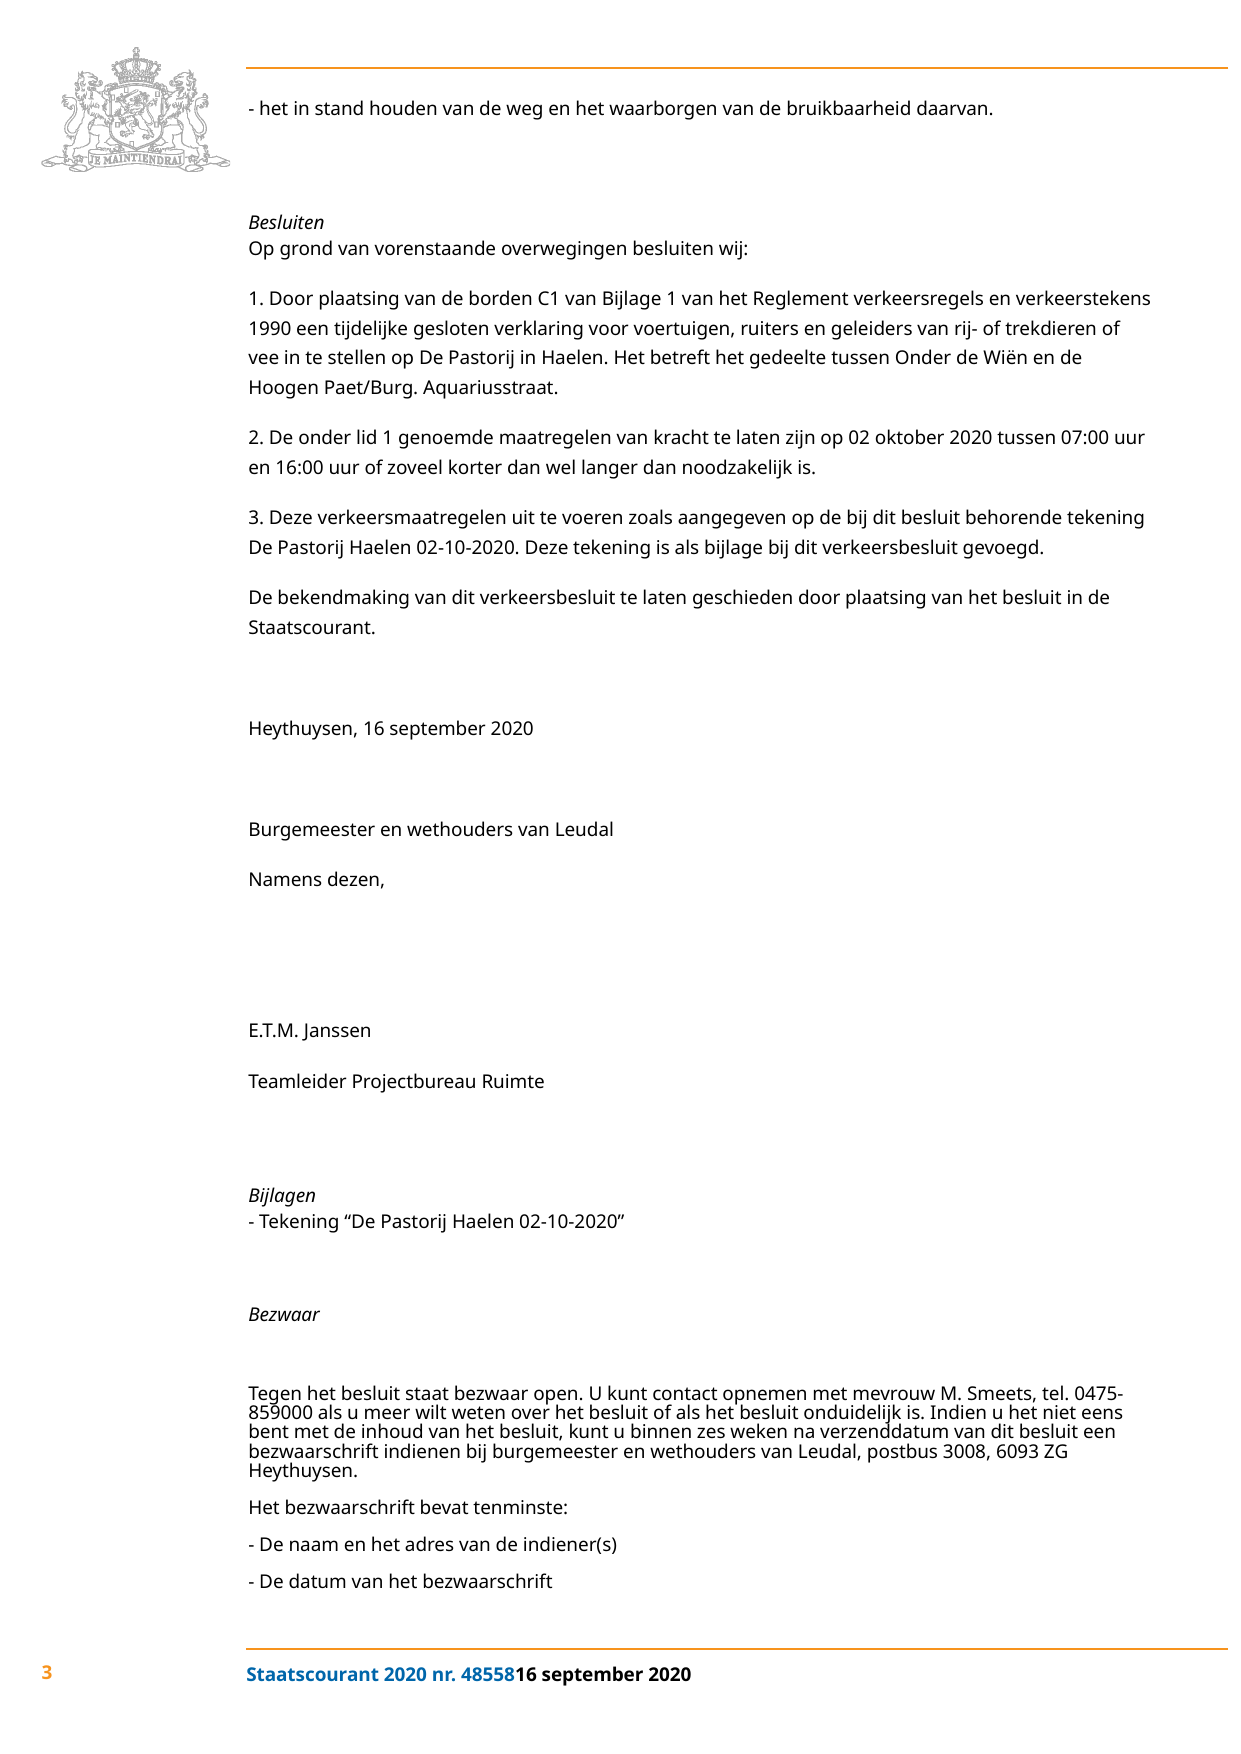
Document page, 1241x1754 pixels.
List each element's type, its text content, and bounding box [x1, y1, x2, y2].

picture [41, 47, 231, 172]
text Heythuysen, 16 september 2020 [248, 715, 1152, 741]
text Burgemeester en wethouders van Leudal [248, 816, 1152, 841]
text Namens dezen, [248, 866, 1152, 892]
text Het bezwaarschrift bevat tenminste: [248, 1499, 1152, 1518]
text Bijlagen [248, 1182, 1152, 1208]
text - het in stand houden van de weg en het waarborgen van de bruikbaarheid daarvan. [248, 95, 1152, 121]
text 1. Door plaatsing van de borden C1 van Bijlage 1 van het Reglement verkeersregels en verkeerstekens 1990 een tijdelijke gesloten verklaring voor voertuigen, ruiters en geleiders van rij- of trekdieren of vee in te stellen op De Pastorij in Haelen. Het betreft het gedeelte tussen Onder de Wiën en de Hoogen Paet/Burg. Aquariusstraat. [248, 285, 1152, 400]
text Op grond van vorenstaande overwegingen besluiten wij: [248, 235, 1152, 261]
text - Tekening “De Pastorij Haelen 02-10-2020” [248, 1208, 1152, 1234]
text 2. De onder lid 1 genoemde maatregelen van kracht te laten zijn op 02 oktober 2020 tussen 07:00 uur en 16:00 uur of zoveel korter dan wel langer dan noodzakelijk is. [248, 424, 1152, 480]
text Besluiten [248, 209, 1152, 235]
text Bezwaar [248, 1301, 1152, 1327]
text E.T.M. Janssen [248, 1017, 1152, 1043]
text - De datum van het bezwaarschrift [248, 1573, 1152, 1592]
text Teamleider Projectbureau Ruimte [248, 1068, 1152, 1093]
text 3. Deze verkeersmaatregelen uit te voeren zoals aangegeven op de bij dit besluit behorende tekening De Pastorij Haelen 02-10-2020. Deze tekening is als bijlage bij dit verkeersbesluit gevoegd. [248, 504, 1152, 560]
text De bekendmaking van dit verkeersbesluit te laten geschieden door plaatsing van het besluit in de Staatscourant. [248, 584, 1152, 640]
text Tegen het besluit staat bezwaar open. U kunt contact opnemen met mevrouw M. Smeets, tel. 0475-859000 als u meer wilt weten over het besluit of als het besluit onduidelijk is. Indien u het niet eens bent met de inhoud van het besluit, kunt u binnen zes weken na verzenddatum van dit besluit een bezwaarschrift indienen bij burgemeester en wethouders van Leudal, postbus 3008, 6093 ZG Heythuysen. [248, 1385, 1152, 1481]
text - De naam en het adres van de indiener(s) [248, 1536, 1152, 1555]
